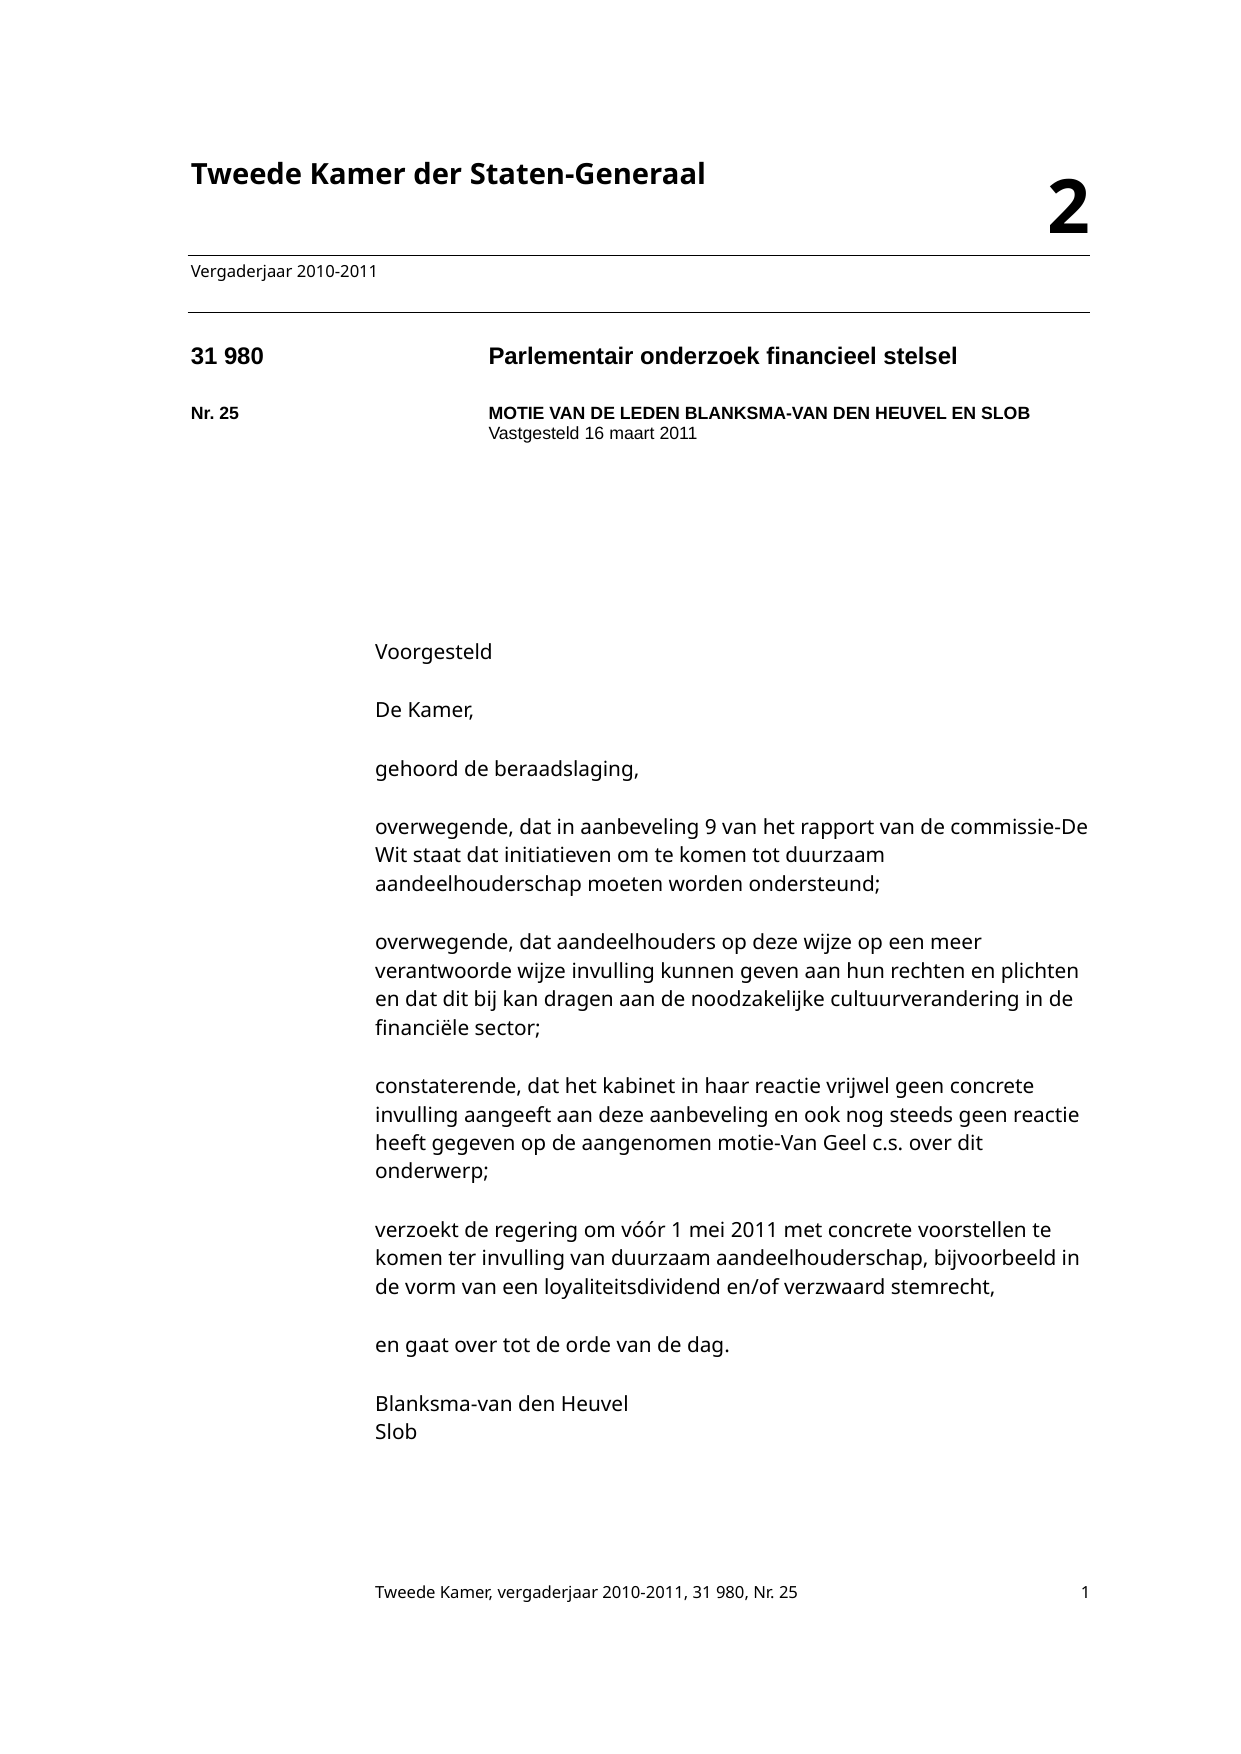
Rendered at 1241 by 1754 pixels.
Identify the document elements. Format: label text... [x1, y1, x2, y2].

table_header Tweede Kamer der Staten-Generaal [188, 150, 909, 255]
text Slob [375, 1417, 1090, 1446]
text De Kamer, [375, 695, 1090, 724]
text Voorgesteld [375, 637, 1090, 665]
text Blanksma-van den Heuvel [375, 1389, 1090, 1417]
table_cell Parlementair onderzoek financieel stelsel [485, 339, 1090, 399]
text constaterende, dat het kabinet in haar reactie vrijwel geen concrete invulling aangeeft aan deze aanbeveling en ook nog steeds geen reactie heeft gegeven op de aangenomen motie-Van Geel c.s. over dit onderwerp; [375, 1071, 1090, 1185]
table_cell [485, 256, 1090, 312]
table_cell [485, 313, 1090, 339]
text gehoord de beraadslaging, [375, 754, 1090, 782]
text en gaat over tot de orde van de dag. [375, 1330, 1090, 1359]
text verzoekt de regering om vóór 1 mei 2011 met concrete voorstellen te komen ter invulling van duurzaam aandeelhouderschap, bijvoorbeeld in de vorm van een loyaliteitsdividend en/of verzwaard stemrecht, [375, 1215, 1090, 1300]
text overwegende, dat in aanbeveling 9 van het rapport van de commissie-De Wit staat dat initiatieven om te komen tot duurzaam aandeelhouderschap moeten worden ondersteund; [375, 812, 1090, 897]
text overwegende, dat aandeelhouders op deze wijze op een meer verantwoorde wijze invulling kunnen geven aan hun rechten en plichten en dat dit bij kan dragen aan de noodzakelijke cultuurverandering in de financiële sector; [375, 927, 1090, 1041]
table_cell Vergaderjaar 2010-2011 [188, 256, 485, 312]
table_cell Nr. 25 [188, 399, 485, 518]
table_cell MOTIE VAN DE LEDEN BLANKSMA-VAN DEN HEUVEL EN SLOB Vastgesteld 16 maart 2011 [485, 399, 1090, 518]
table_cell [188, 313, 485, 339]
table_cell 31 980 [188, 339, 485, 399]
table_header 2 [910, 150, 1090, 255]
